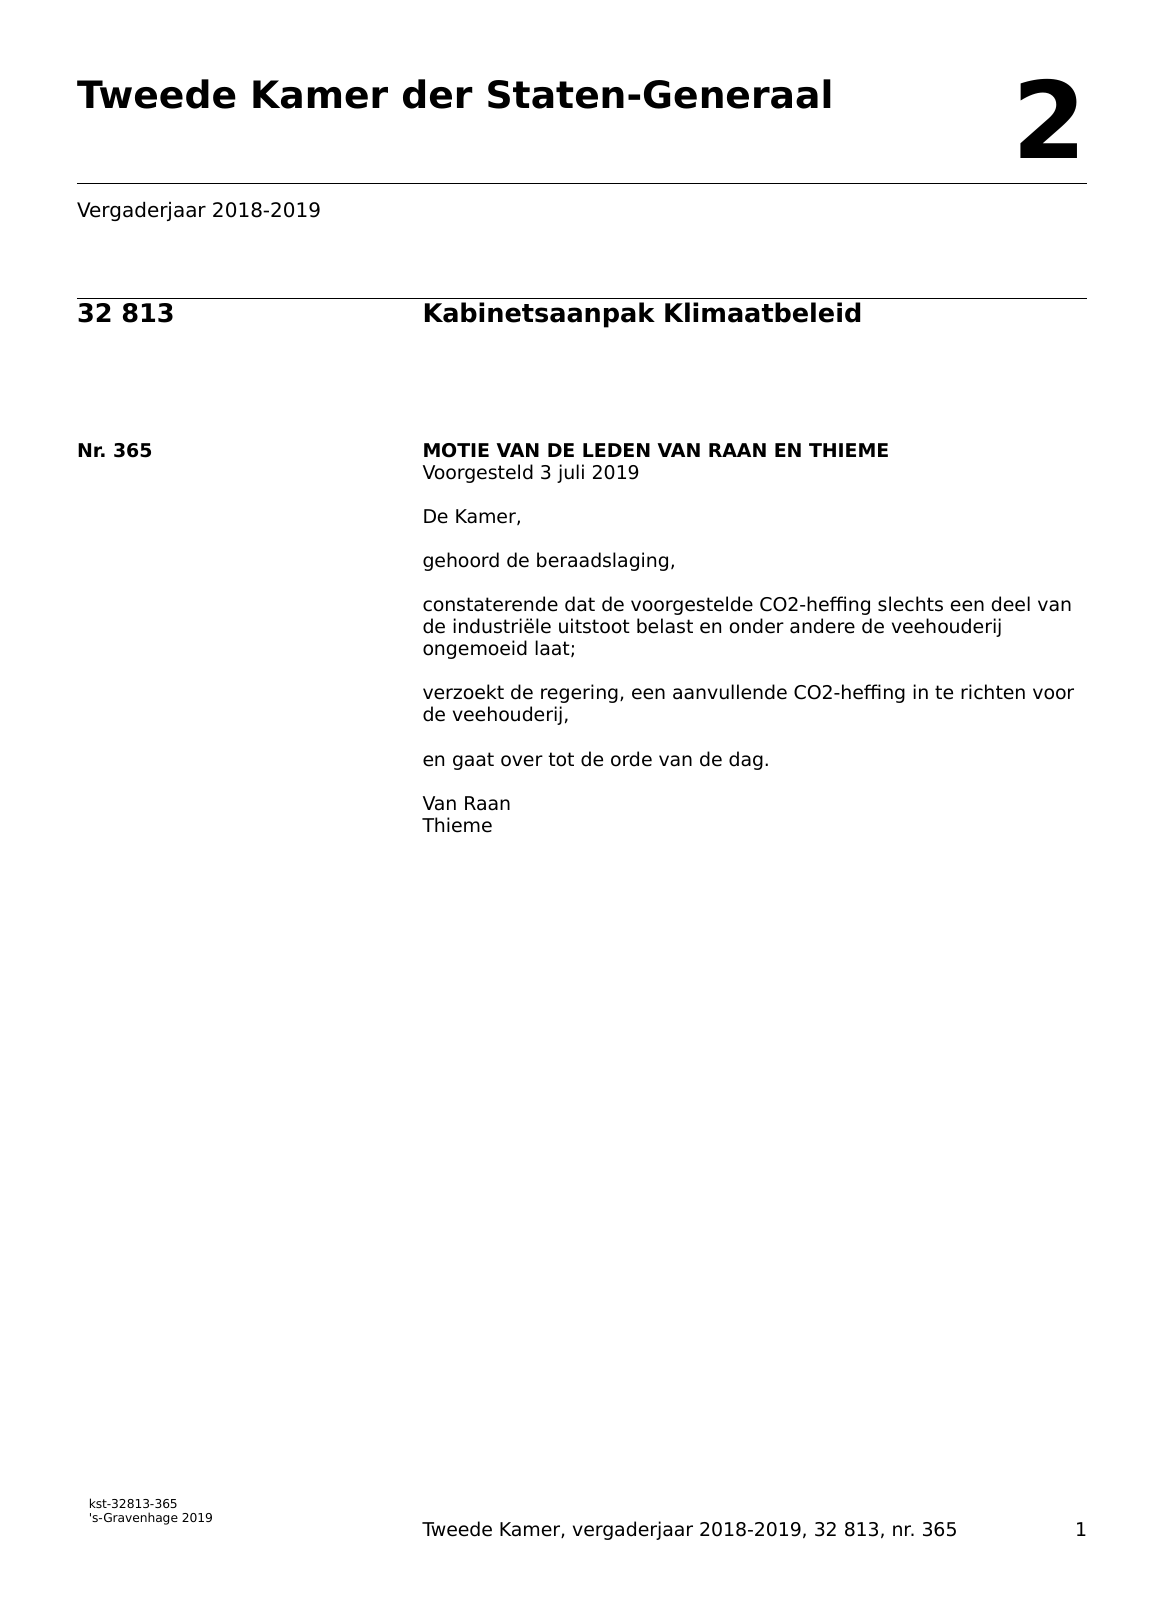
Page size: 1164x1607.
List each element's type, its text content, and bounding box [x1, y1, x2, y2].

text gehoord de beraadslaging, [422, 550, 1087, 572]
text en gaat over tot de orde van de dag. [422, 748, 1087, 770]
table_header 2 [886, 59, 1087, 183]
text Van Raan [422, 793, 1087, 814]
text Thieme [422, 814, 1087, 837]
table_header Tweede Kamer der Staten-Generaal [77, 59, 886, 183]
text kst-32813-365 [88, 1497, 323, 1511]
text Voorgesteld 3 juli 2019 [422, 462, 1087, 484]
text constaterende dat de voorgestelde CO2-heffing slechts een deel van de industriële uitstoot belast en onder andere de veehouderij ongemoeid laat; [422, 594, 1087, 660]
subtitle Nr. 365 MOTIE VAN DE LEDEN VAN RAAN EN THIEME [77, 440, 1087, 462]
text De Kamer, [422, 506, 1087, 528]
text 's-Gravenhage 2019 [88, 1511, 323, 1525]
subtitle 32 813 Kabinetsaanpak Klimaatbeleid [77, 299, 1087, 329]
table_cell Vergaderjaar 2018-2019 [77, 184, 1087, 298]
text verzoekt de regering, een aanvullende CO2-heffing in te richten voor de veehouderij, [422, 682, 1087, 726]
